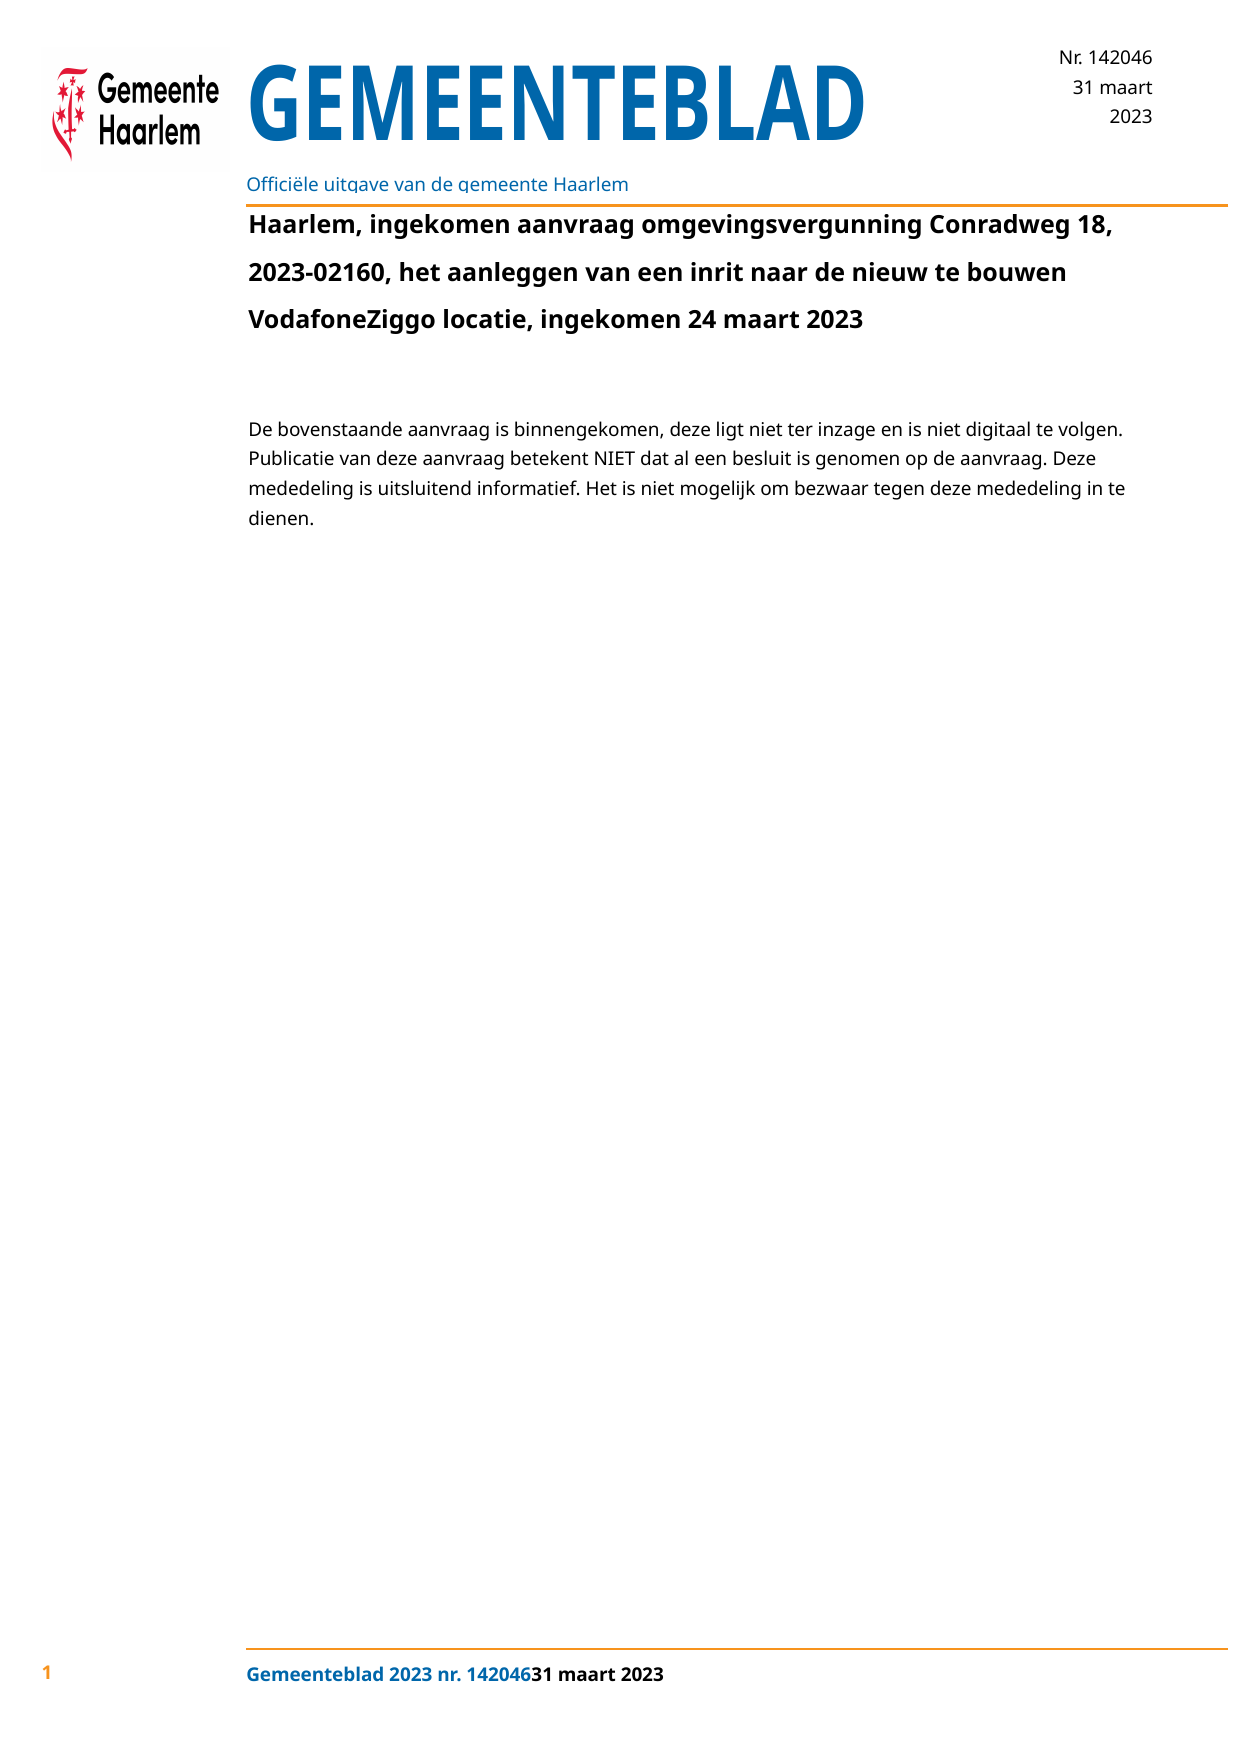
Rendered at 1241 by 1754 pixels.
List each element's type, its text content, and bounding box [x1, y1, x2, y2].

text Haarlem, ingekomen aanvraag omgevingsvergunning Conradweg 18, 2023-02160, het aanleggen van een inrit naar de nieuw te bouwen VodafoneZiggo locatie, ingekomen 24 maart 2023 [248, 207, 1152, 336]
text De bovenstaande aanvraag is binnengekomen, deze ligt niet ter inzage en is niet digitaal te volgen. Publicatie van deze aanvraag betekent NIET dat al een besluit is genomen op de aanvraag. Deze mededeling is uitsluitend informatief. Het is niet mogelijk om bezwaar tegen deze mededeling in te dienen. [248, 416, 1152, 530]
picture [41, 47, 231, 172]
